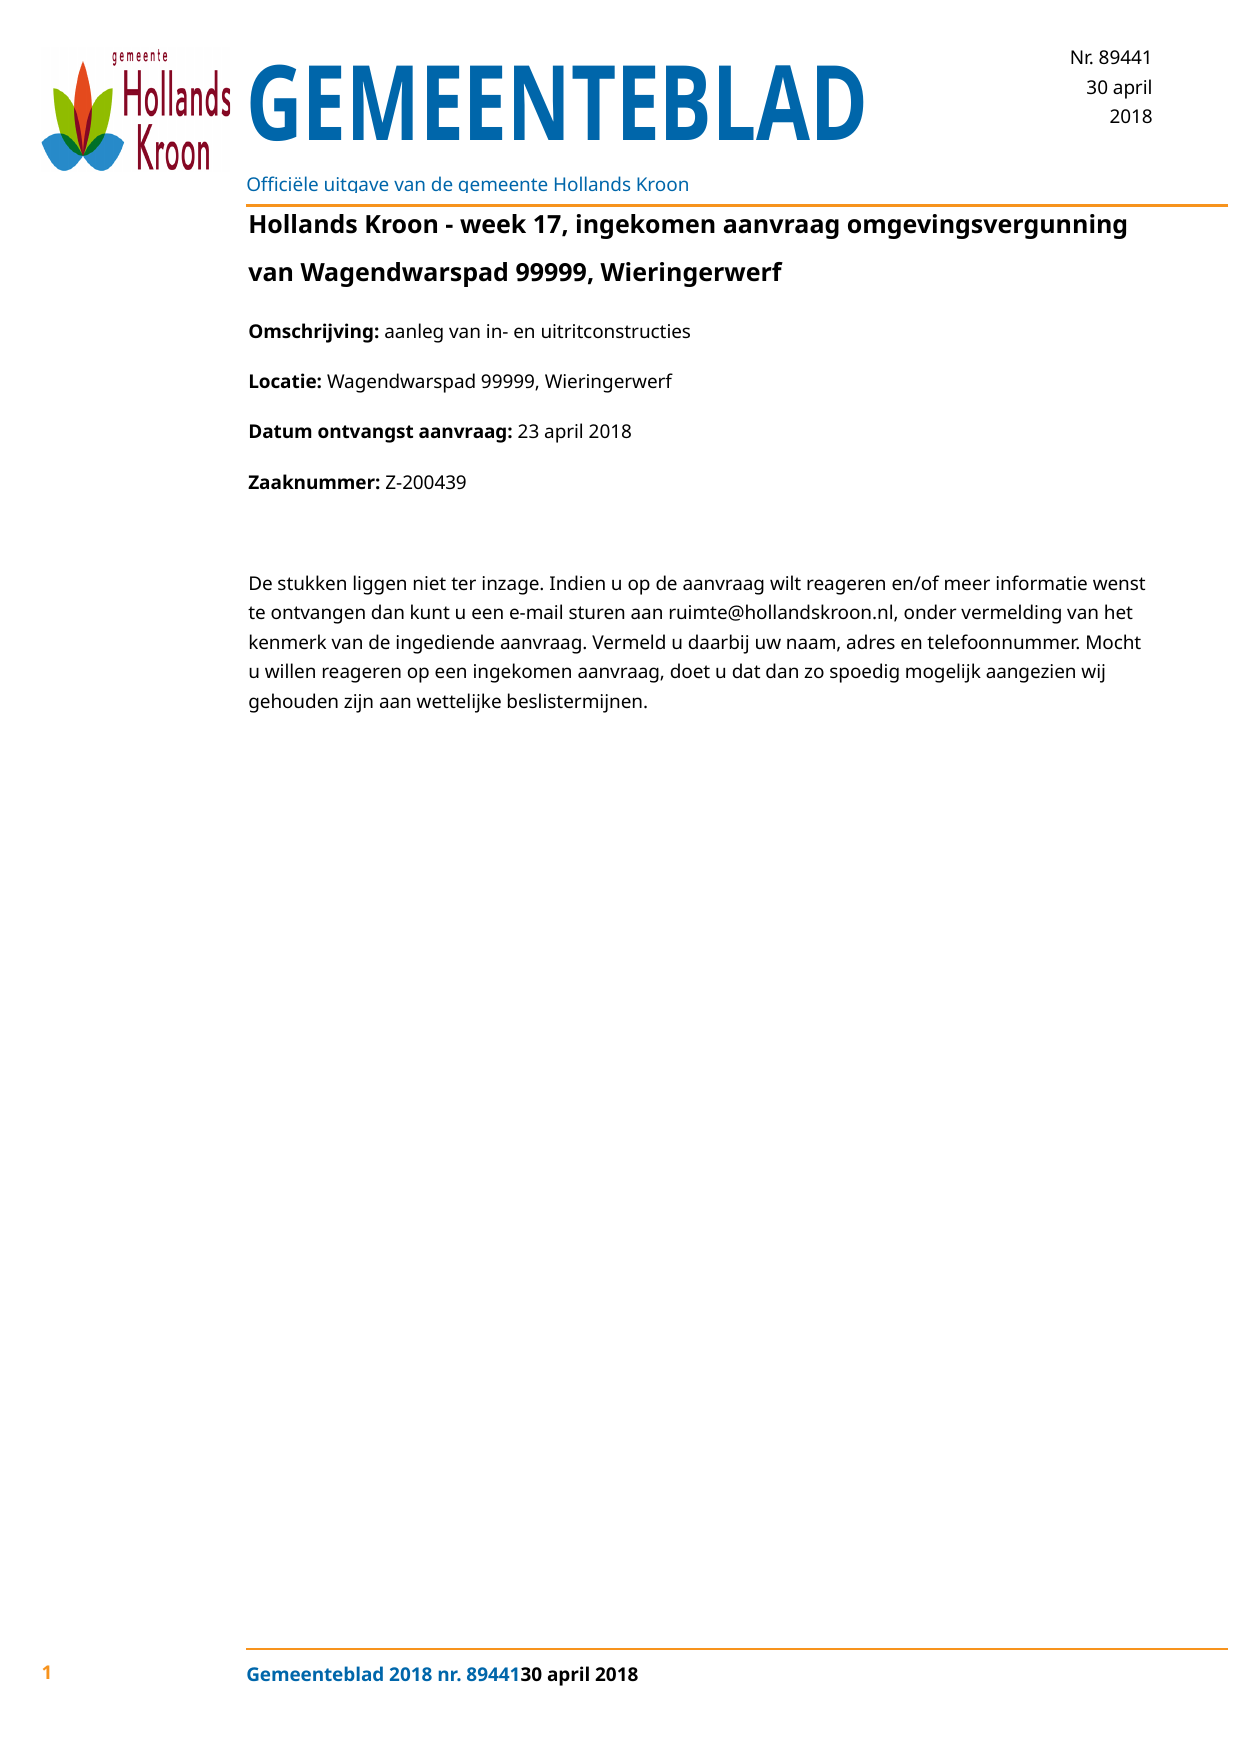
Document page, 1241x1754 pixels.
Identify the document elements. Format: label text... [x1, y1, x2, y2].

text Omschrijving: aanleg van in- en uitritconstructies [248, 318, 1152, 344]
text De stukken liggen niet ter inzage. Indien u op de aanvraag wilt reageren en/of meer informatie wenst te ontvangen dan kunt u een e-mail sturen aan ruimte@hollandskroon.nl, onder vermelding van het kenmerk van de ingediende aanvraag. Vermeld u daarbij uw naam, adres en telefoonnummer. Mocht u willen reageren op een ingekomen aanvraag, doet u dat dan zo spoedig mogelijk aangezien wij gehouden zijn aan wettelijke beslistermijnen. [248, 570, 1152, 714]
picture [41, 47, 231, 172]
text Datum ontvangst aanvraag: 23 april 2018 [248, 419, 1152, 444]
text Zaaknummer: Z-200439 [248, 469, 1152, 495]
text Hollands Kroon - week 17, ingekomen aanvraag omgevingsvergunning van Wagendwarspad 99999, Wieringerwerf [248, 207, 1152, 288]
text Locatie: Wagendwarspad 99999, Wieringerwerf [248, 368, 1152, 394]
